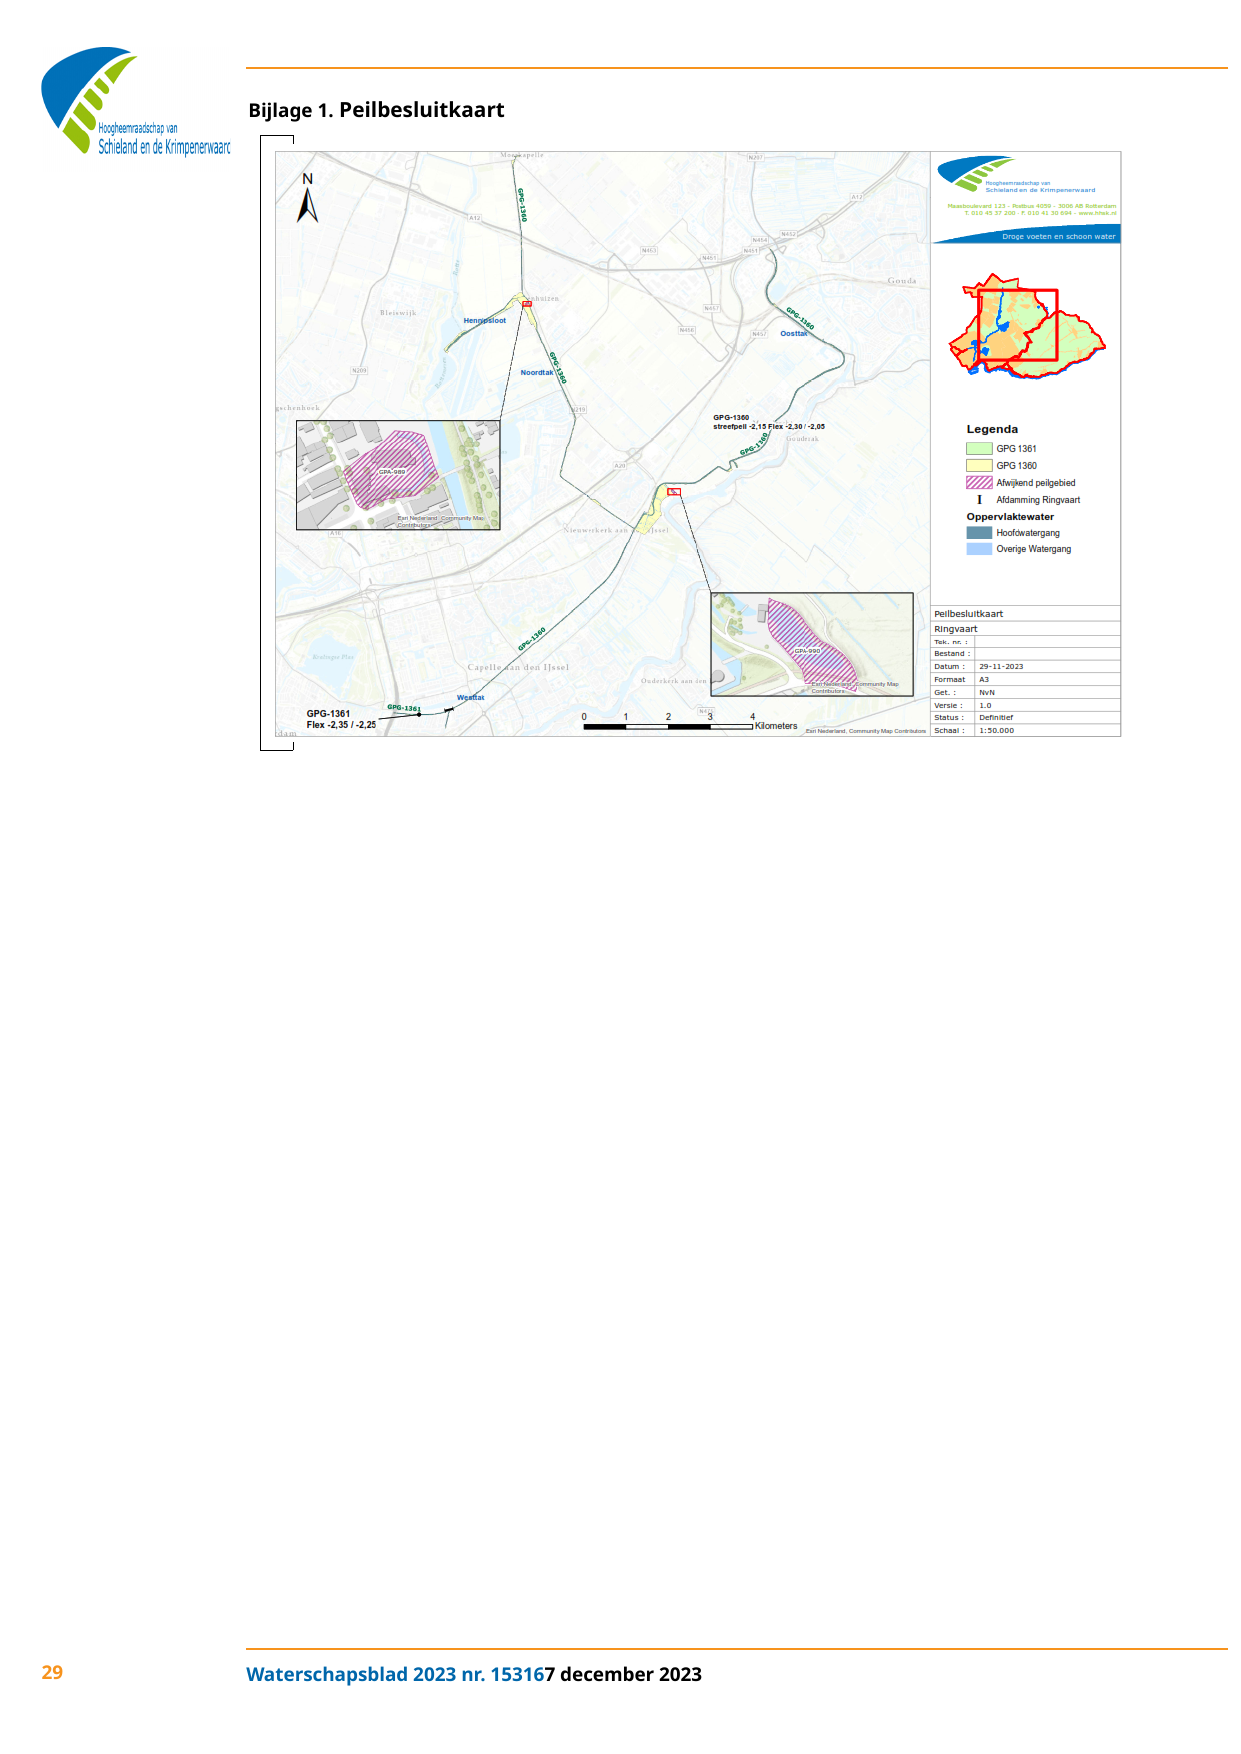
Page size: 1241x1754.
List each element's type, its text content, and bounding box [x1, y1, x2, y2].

picture [41, 47, 231, 172]
text Bijlage 1. Peilbesluitkaart [248, 95, 1152, 123]
picture [268, 144, 1125, 742]
